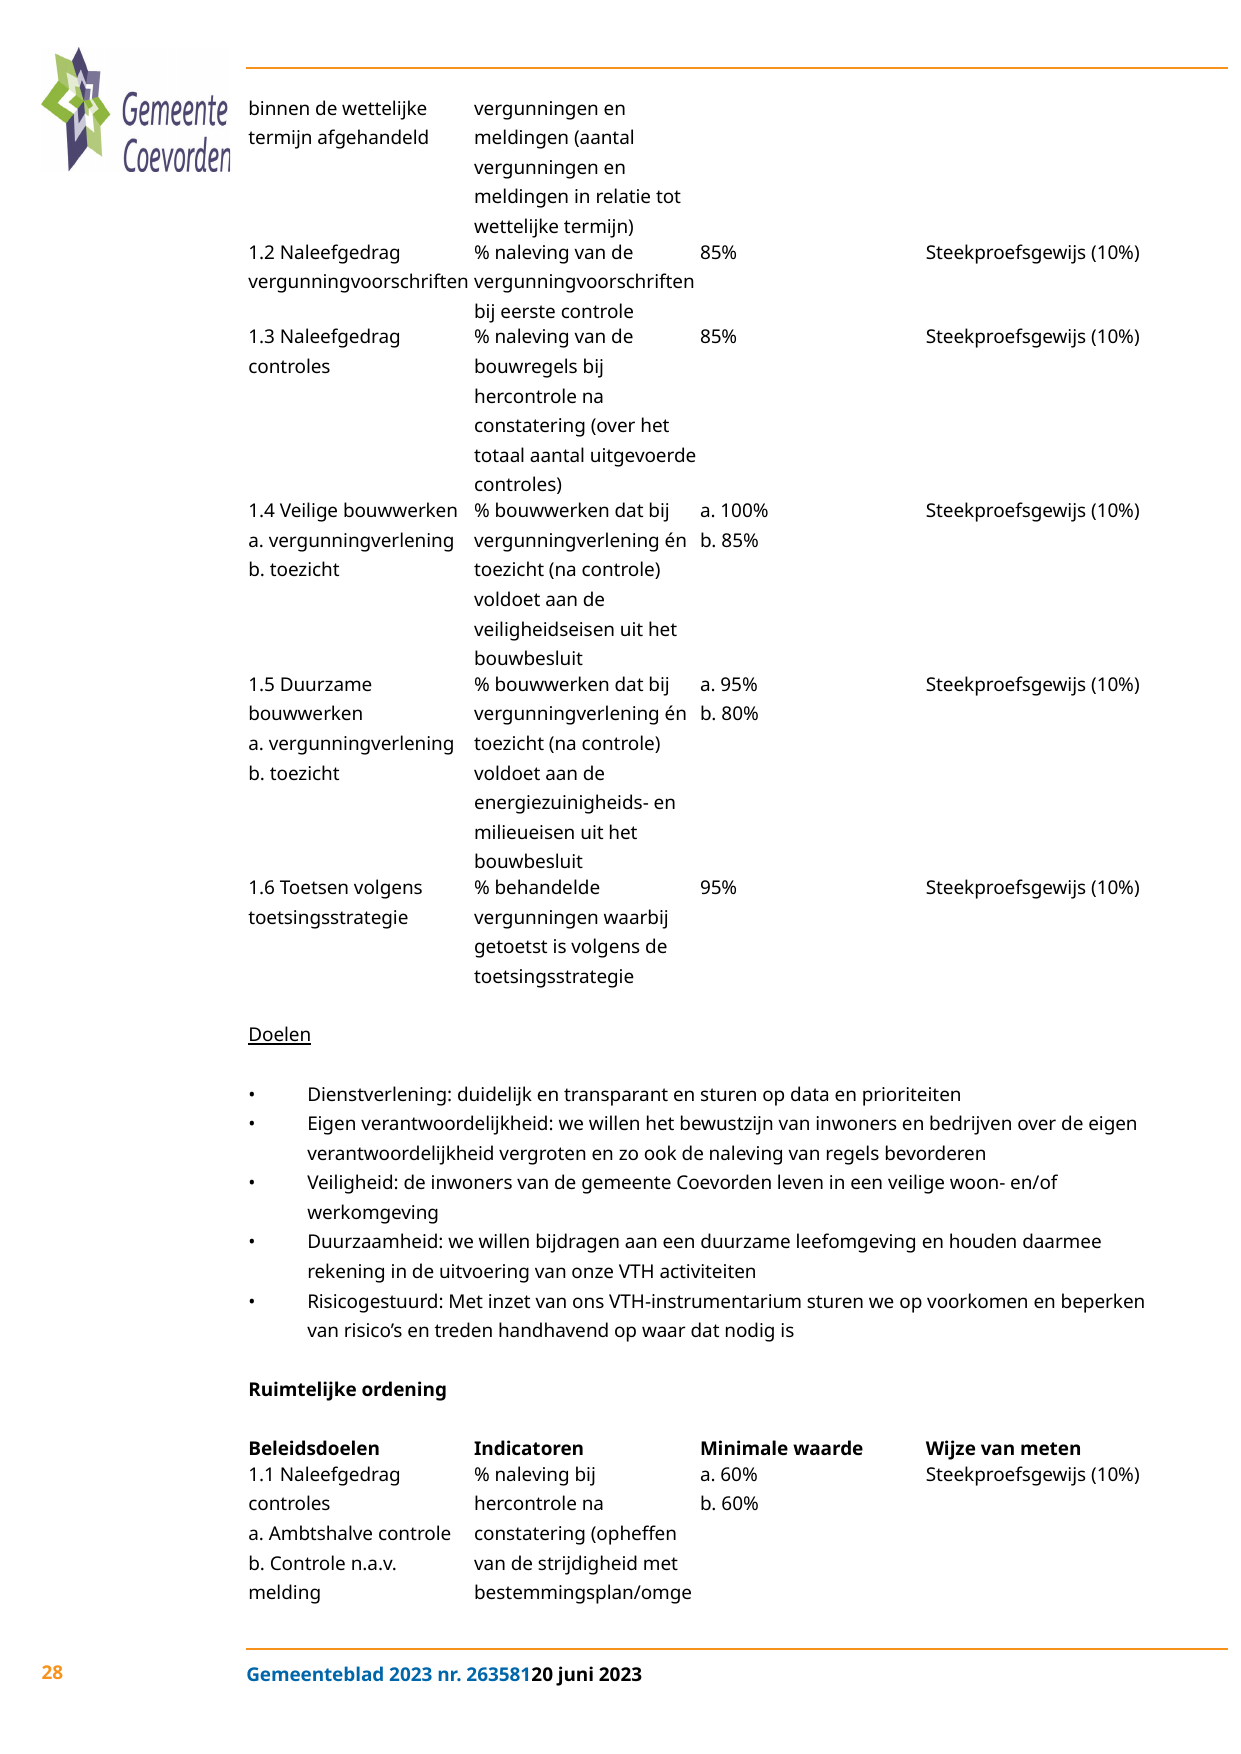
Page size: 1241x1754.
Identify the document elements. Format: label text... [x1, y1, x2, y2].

text Ruimtelijke ordening [248, 1376, 1152, 1402]
table_cell [700, 95, 926, 239]
table_cell % naleving van de bouwregels bij hercontrole na constatering (over het totaal aantal uitgevoerde controles) [474, 324, 700, 497]
table_cell % bouwwerken dat bij vergunningverlening én toezicht (na controle) voldoet aan de energiezuinigheids- en milieueisen uit het bouwbesluit [474, 671, 700, 874]
picture [41, 47, 231, 172]
table_header Indicatoren [474, 1435, 700, 1461]
table_cell 85% [700, 324, 926, 497]
table_cell 1.6 Toetsen volgens toetsingsstrategie [248, 874, 474, 989]
table_cell a. 95% b. 80% [700, 671, 926, 874]
table_cell Steekproefsgewijs (10%) [926, 498, 1152, 671]
table_cell a. 60% b. 60% [700, 1461, 926, 1605]
table_cell 1.3 Naleefgedrag controles [248, 324, 474, 497]
table_header Minimale waarde [700, 1435, 926, 1461]
table_header Beleidsdoelen [248, 1435, 474, 1461]
table_cell 1.4 Veilige bouwwerken a. vergunningverlening b. toezicht [248, 498, 474, 671]
table_cell Steekproefsgewijs (10%) [926, 324, 1152, 497]
table_cell vergunningen en meldingen (aantal vergunningen en meldingen in relatie tot wettelijke termijn) [474, 95, 700, 239]
table_cell Steekproefsgewijs (10%) [926, 1461, 1152, 1605]
table_cell 95% [700, 874, 926, 989]
table_cell 1.5 Duurzame bouwwerken a. vergunningverlening b. toezicht [248, 671, 474, 874]
table_cell 1.1 Naleefgedrag controles a. Ambtshalve controle b. Controle n.a.v. melding [248, 1461, 474, 1605]
table_cell % naleving bij hercontrole na constatering (opheffen van de strijdigheid met bestemmingsplan/omge [474, 1461, 700, 1605]
table_cell 1.2 Naleefgedrag vergunningvoorschriften [248, 239, 474, 324]
table_cell [926, 95, 1152, 239]
table_header Doelen Dienstverlening: duidelijk en transparant en sturen op data en prioriteiten Eigen verantwoordelijkheid: we willen het bewustzijn van inwoners en bedrijven over de eigen verantwoordelijkheid vergroten en zo ook de naleving van regels bevorderen Veiligheid: de inwoners van de gemeente Coevorden leven in een veilige woon- en/of werkomgeving Duurzaamheid: we willen bijdragen aan een duurzame leefomgeving en houden daarmee rekening in de uitvoering van onze VTH activiteiten Risicogestuurd: Met inzet van ons VTH-instrumentarium sturen we op voorkomen en beperken van risico’s en treden handhavend op waar dat nodig is [248, 1022, 1152, 1343]
table_cell a. 100% b. 85% [700, 498, 926, 671]
table_cell Steekproefsgewijs (10%) [926, 874, 1152, 989]
table_cell 85% [700, 239, 926, 324]
table_cell Steekproefsgewijs (10%) [926, 239, 1152, 324]
table_cell binnen de wettelijke termijn afgehandeld [248, 95, 474, 239]
table_header Wijze van meten [926, 1435, 1152, 1461]
table_cell Steekproefsgewijs (10%) [926, 671, 1152, 874]
table_cell % behandelde vergunningen waarbij getoetst is volgens de toetsingsstrategie [474, 874, 700, 989]
table_cell % bouwwerken dat bij vergunningverlening én toezicht (na controle) voldoet aan de veiligheidseisen uit het bouwbesluit [474, 498, 700, 671]
table_cell % naleving van de vergunningvoorschriften bij eerste controle [474, 239, 700, 324]
